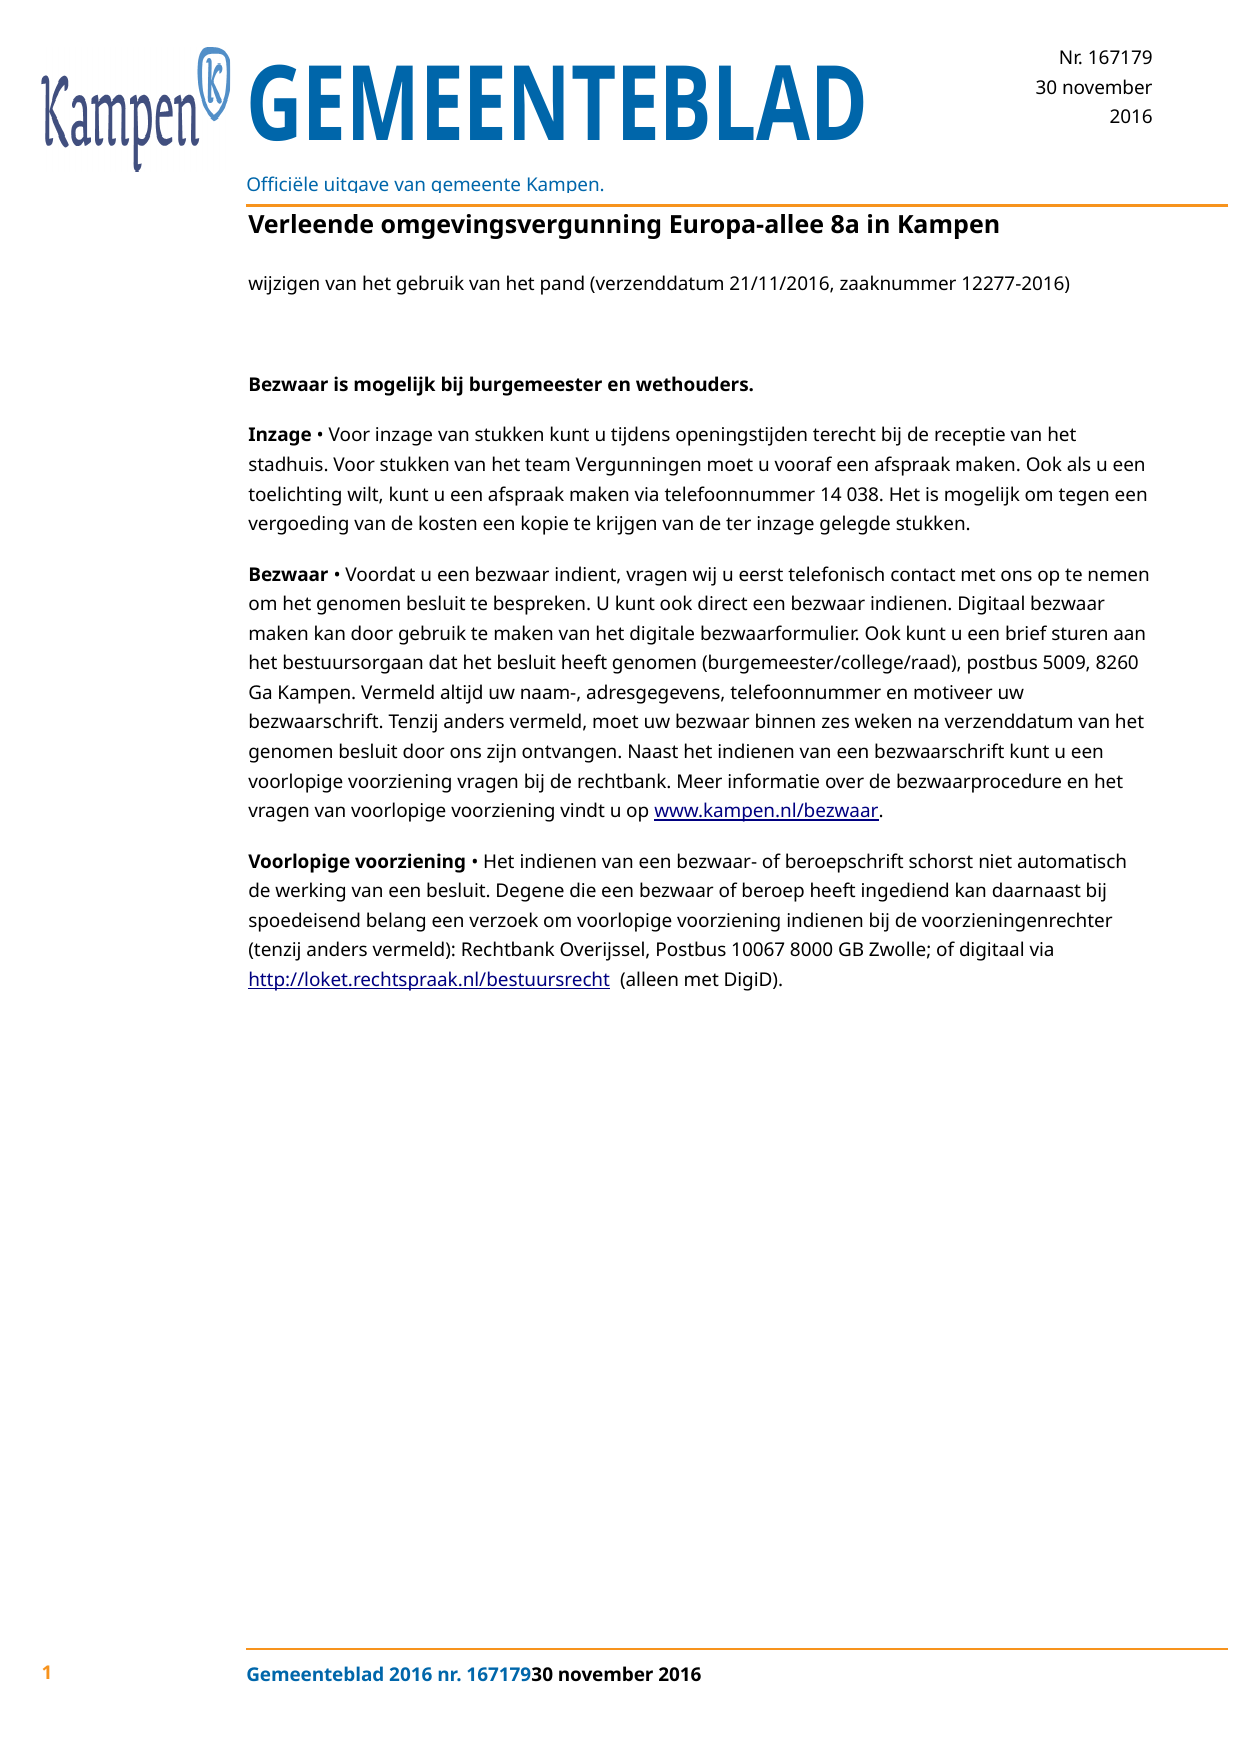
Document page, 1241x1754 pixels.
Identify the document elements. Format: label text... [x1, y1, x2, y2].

text Bezwaar is mogelijk bij burgemeester en wethouders. [248, 371, 1152, 397]
text Voorlopige voorziening • Het indienen van een bezwaar- of beroepschrift schorst niet automatisch de werking van een besluit. Degene die een bezwaar of beroep heeft ingediend kan daarnaast bij spoedeisend belang een verzoek om voorlopige voorziening indienen bij de voorzieningenrechter (tenzij anders vermeld): Rechtbank Overijssel, Postbus 10067 8000 GB Zwolle; of digitaal via http://loket.rechtspraak.nl/bestuursrecht (alleen met DigiD). [248, 848, 1152, 992]
text wijzigen van het gebruik van het pand (verzenddatum 21/11/2016, zaaknummer 12277-2016) [248, 270, 1152, 296]
text Verleende omgevingsvergunning Europa-allee 8a in Kampen [248, 207, 1152, 241]
text Inzage • Voor inzage van stukken kunt u tijdens openingstijden terecht bij de receptie van het stadhuis. Voor stukken van het team Vergunningen moet u vooraf een afspraak maken. Ook als u een toelichting wilt, kunt u een afspraak maken via telefoonnummer 14 038. Het is mogelijk om tegen een vergoeding van de kosten een kopie te krijgen van de ter inzage gelegde stukken. [248, 422, 1152, 536]
text Bezwaar • Voordat u een bezwaar indient, vragen wij u eerst telefonisch contact met ons op te nemen om het genomen besluit te bespreken. U kunt ook direct een bezwaar indienen. Digitaal bezwaar maken kan door gebruik te maken van het digitale bezwaarformulier. Ook kunt u een brief sturen aan het bestuursorgaan dat het besluit heeft genomen (burgemeester/college/raad), postbus 5009, 8260 Ga Kampen. Vermeld altijd uw naam-, adresgegevens, telefoonnummer en motiveer uw bezwaarschrift. Tenzij anders vermeld, moet uw bezwaar binnen zes weken na verzenddatum van het genomen besluit door ons zijn ontvangen. Naast het indienen van een bezwaarschrift kunt u een voorlopige voorziening vragen bij de rechtbank. Meer informatie over de bezwaarprocedure en het vragen van voorlopige voorziening vindt u op www.kampen.nl/bezwaar. [248, 561, 1152, 823]
picture [41, 47, 231, 172]
